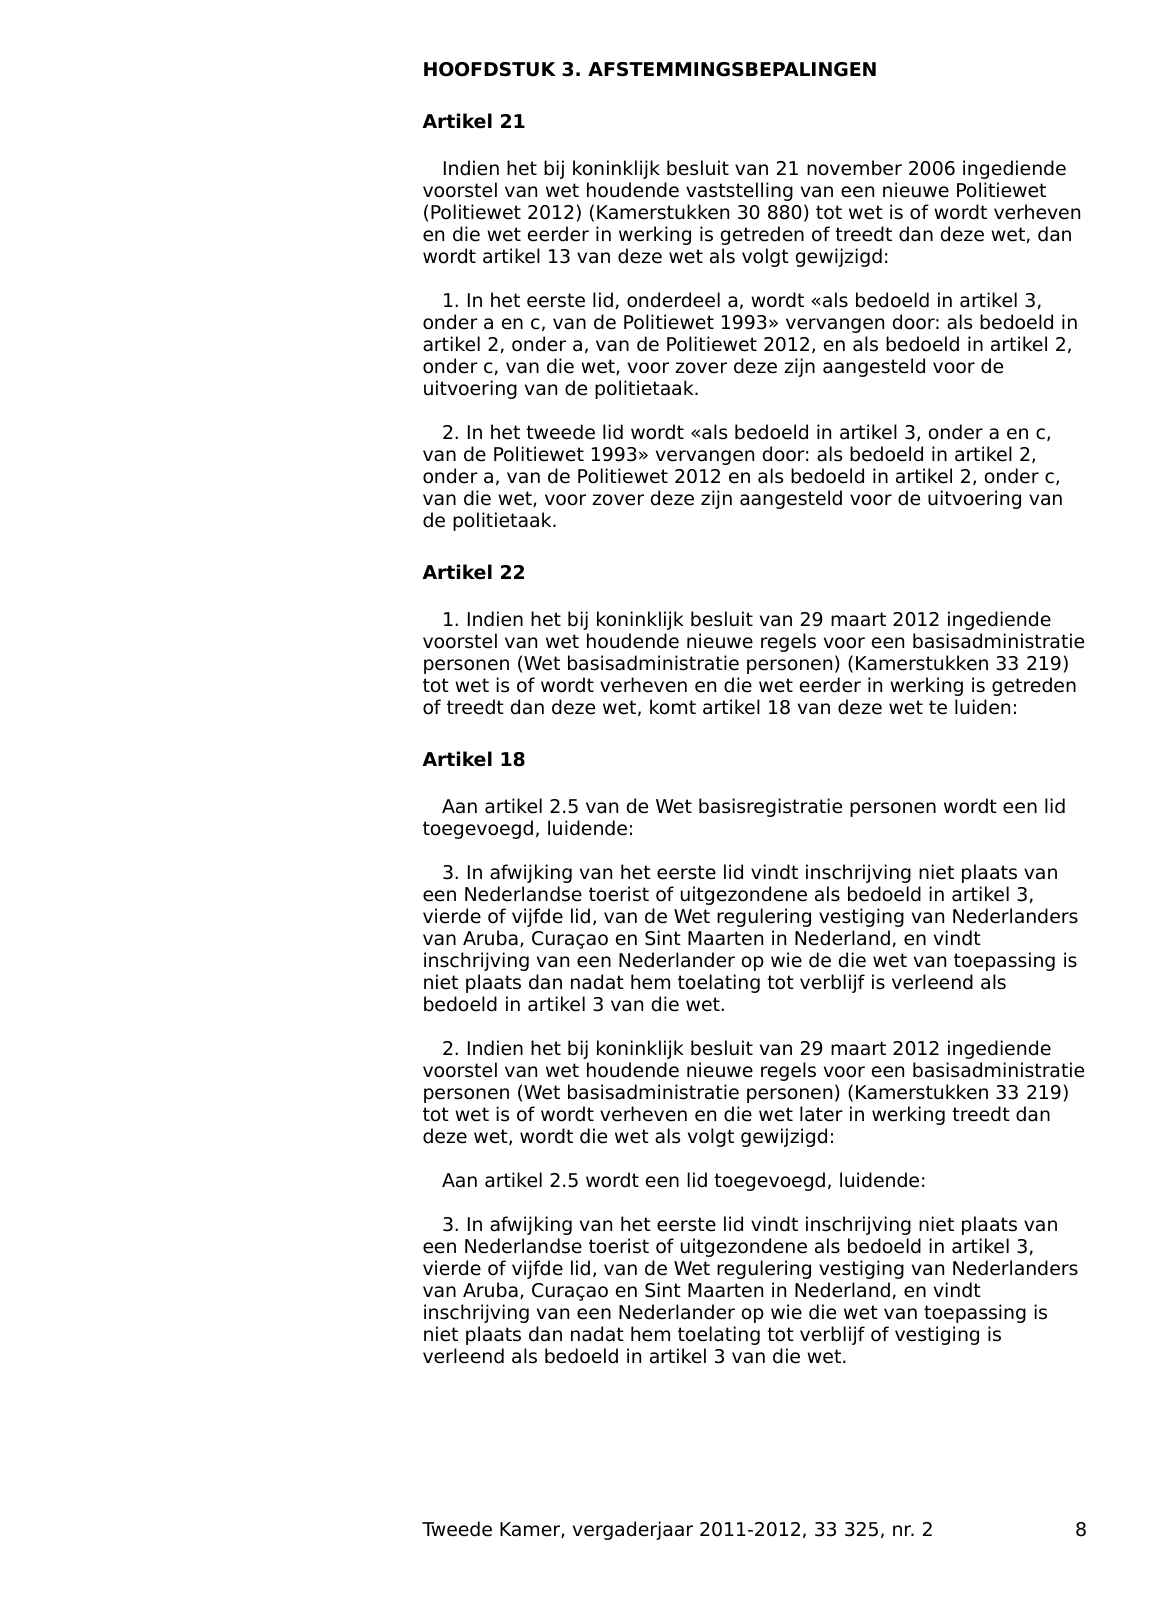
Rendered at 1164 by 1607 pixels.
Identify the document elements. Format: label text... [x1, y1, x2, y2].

text Aan artikel 2.5 wordt een lid toegevoegd, luidende: [422, 1170, 1087, 1192]
subtitle Artikel 22 [422, 562, 1087, 584]
text 2. In het tweede lid wordt «als bedoeld in artikel 3, onder a en c, van de Politiewet 1993» vervangen door: als bedoeld in artikel 2, onder a, van de Politiewet 2012 en als bedoeld in artikel 2, onder c, van die wet, voor zover deze zijn aangesteld voor de uitvoering van de politietaak. [422, 422, 1087, 532]
text 1. In het eerste lid, onderdeel a, wordt «als bedoeld in artikel 3, onder a en c, van de Politiewet 1993» vervangen door: als bedoeld in artikel 2, onder a, van de Politiewet 2012, en als bedoeld in artikel 2, onder c, van die wet, voor zover deze zijn aangesteld voor de uitvoering van de politietaak. [422, 290, 1087, 400]
text 2. Indien het bij koninklijk besluit van 29 maart 2012 ingediende voorstel van wet houdende nieuwe regels voor een basisadministratie personen (Wet basisadministratie personen) (Kamerstukken 33 219) tot wet is of wordt verheven en die wet later in werking treedt dan deze wet, wordt die wet als volgt gewijzigd: [422, 1038, 1087, 1148]
text 1. Indien het bij koninklijk besluit van 29 maart 2012 ingediende voorstel van wet houdende nieuwe regels voor een basisadministratie personen (Wet basisadministratie personen) (Kamerstukken 33 219) tot wet is of wordt verheven en die wet eerder in werking is getreden of treedt dan deze wet, komt artikel 18 van deze wet te luiden: [422, 609, 1087, 719]
text 3. In afwijking van het eerste lid vindt inschrijving niet plaats van een Nederlandse toerist of uitgezondene als bedoeld in artikel 3, vierde of vijfde lid, van de Wet regulering vestiging van Nederlanders van Aruba, Curaçao en Sint Maarten in Nederland, en vindt inschrijving van een Nederlander op wie de die wet van toepassing is niet plaats dan nadat hem toelating tot verblijf is verleend als bedoeld in artikel 3 van die wet. [422, 862, 1087, 1016]
text 3. In afwijking van het eerste lid vindt inschrijving niet plaats van een Nederlandse toerist of uitgezondene als bedoeld in artikel 3, vierde of vijfde lid, van de Wet regulering vestiging van Nederlanders van Aruba, Curaçao en Sint Maarten in Nederland, en vindt inschrijving van een Nederlander op wie die wet van toepassing is niet plaats dan nadat hem toelating tot verblijf of vestiging is verleend als bedoeld in artikel 3 van die wet. [422, 1214, 1087, 1368]
subtitle Artikel 18 [422, 749, 1087, 771]
text Indien het bij koninklijk besluit van 21 november 2006 ingediende voorstel van wet houdende vaststelling van een nieuwe Politiewet (Politiewet 2012) (Kamerstukken 30 880) tot wet is of wordt verheven en die wet eerder in werking is getreden of treedt dan deze wet, dan wordt artikel 13 van deze wet als volgt gewijzigd: [422, 158, 1087, 268]
subtitle Artikel 21 [422, 111, 1087, 133]
text Aan artikel 2.5 van de Wet basisregistratie personen wordt een lid toegevoegd, luidende: [422, 796, 1087, 840]
subtitle HOOFDSTUK 3. AFSTEMMINGSBEPALINGEN [422, 59, 1087, 81]
